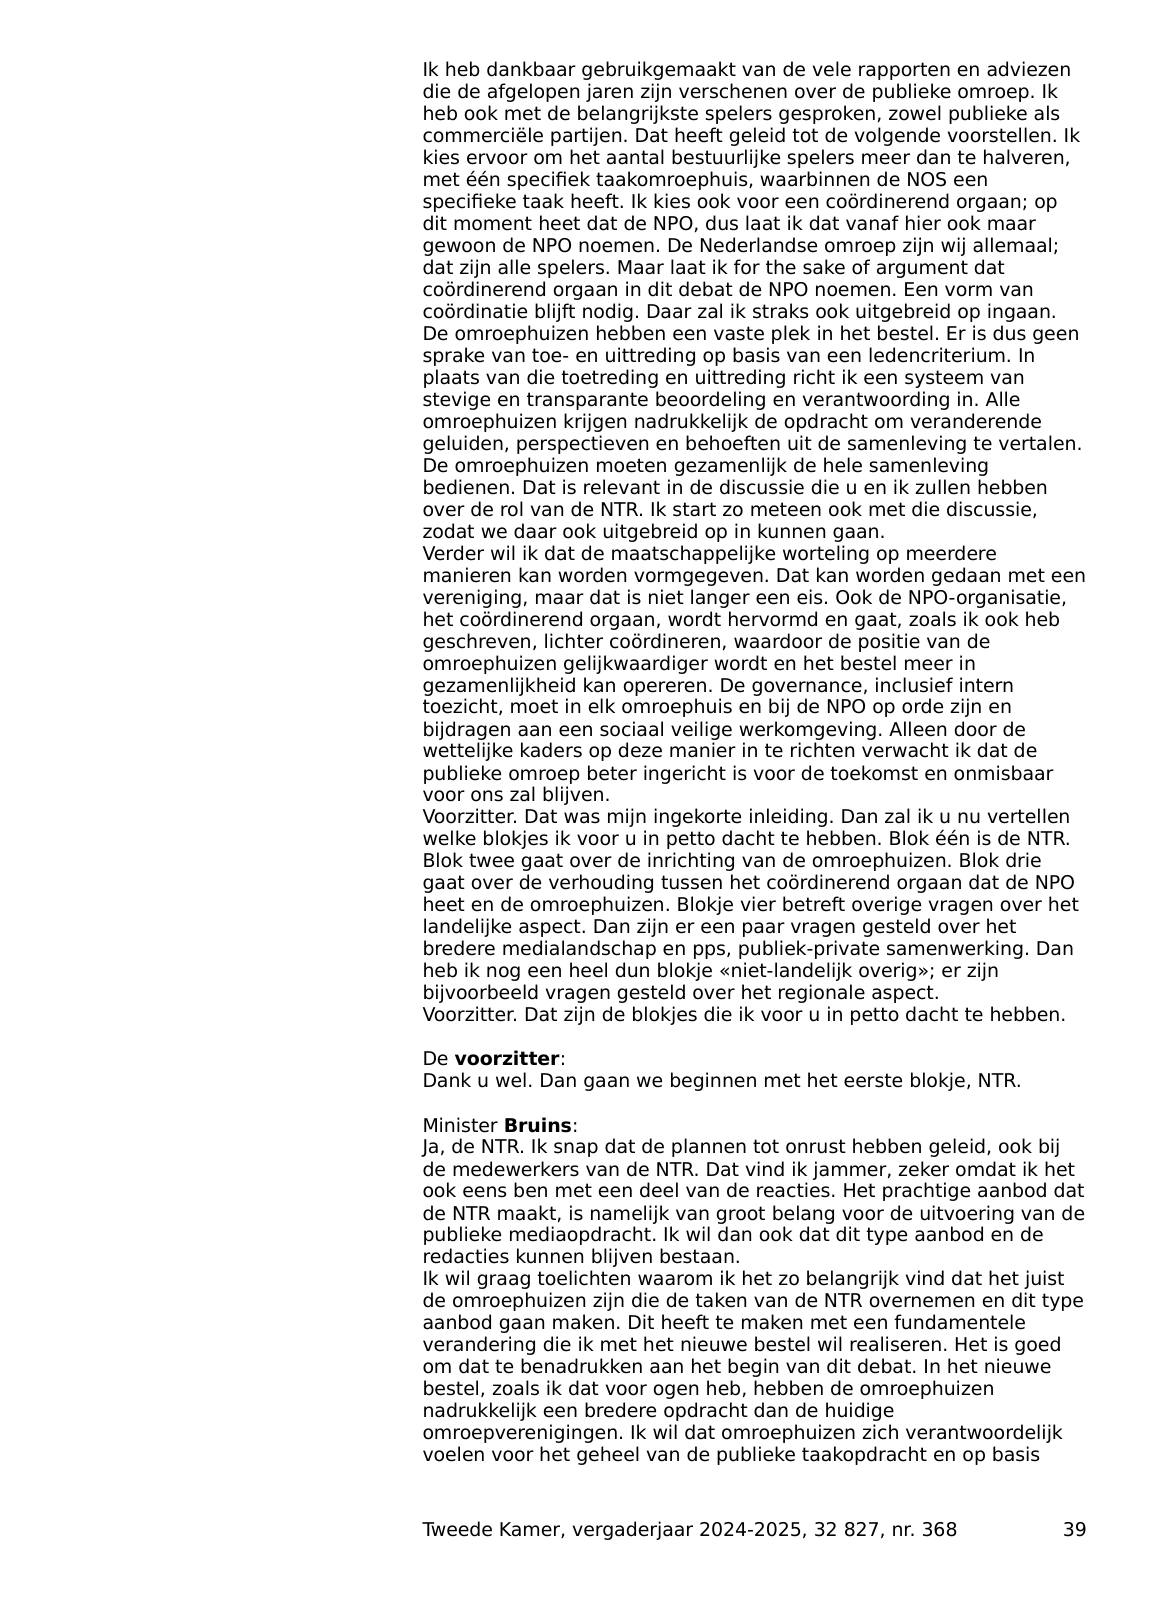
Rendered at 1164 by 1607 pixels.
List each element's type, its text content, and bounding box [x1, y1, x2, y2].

text De voorzitter: [422, 1048, 1087, 1070]
text Voorzitter. Dat zijn de blokjes die ik voor u in petto dacht te hebben. [422, 1004, 1087, 1026]
text Ik wil graag toelichten waarom ik het zo belangrijk vind dat het juist de omroephuizen zijn die de taken van de NTR overnemen en dit type aanbod gaan maken. Dit heeft te maken met een fundamentele verandering die ik met het nieuwe bestel wil realiseren. Het is goed om dat te benadrukken aan het begin van dit debat. In het nieuwe bestel, zoals ik dat voor ogen heb, hebben de omroephuizen nadrukkelijk een bredere opdracht dan de huidige omroepverenigingen. Ik wil dat omroephuizen zich verantwoordelijk voelen voor het geheel van de publieke taakopdracht en op basis [422, 1268, 1087, 1466]
text De omroephuizen hebben een vaste plek in het bestel. Er is dus geen sprake van toe- en uittreding op basis van een ledencriterium. In plaats van die toetreding en uittreding richt ik een systeem van stevige en transparante beoordeling en verantwoording in. Alle omroephuizen krijgen nadrukkelijk de opdracht om veranderende geluiden, perspectieven en behoeften uit de samenleving te vertalen. De omroephuizen moeten gezamenlijk de hele samenleving bedienen. Dat is relevant in de discussie die u en ik zullen hebben over de rol van de NTR. Ik start zo meteen ook met die discussie, zodat we daar ook uitgebreid op in kunnen gaan. [422, 323, 1087, 543]
text Dank u wel. Dan gaan we beginnen met het eerste blokje, NTR. [422, 1070, 1087, 1092]
text Ik heb dankbaar gebruikgemaakt van de vele rapporten en adviezen die de afgelopen jaren zijn verschenen over de publieke omroep. Ik heb ook met de belangrijkste spelers gesproken, zowel publieke als commerciële partijen. Dat heeft geleid tot de volgende voorstellen. Ik kies ervoor om het aantal bestuurlijke spelers meer dan te halveren, met één specifiek taakomroephuis, waarbinnen de NOS een specifieke taak heeft. Ik kies ook voor een coördinerend orgaan; op dit moment heet dat de NPO, dus laat ik dat vanaf hier ook maar gewoon de NPO noemen. De Nederlandse omroep zijn wij allemaal; dat zijn alle spelers. Maar laat ik for the sake of argument dat coördinerend orgaan in dit debat de NPO noemen. Een vorm van coördinatie blijft nodig. Daar zal ik straks ook uitgebreid op ingaan. [422, 59, 1087, 323]
text Verder wil ik dat de maatschappelijke worteling op meerdere manieren kan worden vormgegeven. Dat kan worden gedaan met een vereniging, maar dat is niet langer een eis. Ook de NPO-organisatie, het coördinerend orgaan, wordt hervormd en gaat, zoals ik ook heb geschreven, lichter coördineren, waardoor de positie van de omroephuizen gelijkwaardiger wordt en het bestel meer in gezamenlijkheid kan opereren. De governance, inclusief intern toezicht, moet in elk omroephuis en bij de NPO op orde zijn en bijdragen aan een sociaal veilige werkomgeving. Alleen door de wettelijke kaders op deze manier in te richten verwacht ik dat de publieke omroep beter ingericht is voor de toekomst en onmisbaar voor ons zal blijven. [422, 543, 1087, 806]
text Minister Bruins: [422, 1114, 1087, 1136]
text Voorzitter. Dat was mijn ingekorte inleiding. Dan zal ik u nu vertellen welke blokjes ik voor u in petto dacht te hebben. Blok één is de NTR. Blok twee gaat over de inrichting van de omroephuizen. Blok drie gaat over de verhouding tussen het coördinerend orgaan dat de NPO heet en de omroephuizen. Blokje vier betreft overige vragen over het landelijke aspect. Dan zijn er een paar vragen gesteld over het bredere medialandschap en pps, publiek-private samenwerking. Dan heb ik nog een heel dun blokje «niet-landelijk overig»; er zijn bijvoorbeeld vragen gesteld over het regionale aspect. [422, 806, 1087, 1004]
text Ja, de NTR. Ik snap dat de plannen tot onrust hebben geleid, ook bij de medewerkers van de NTR. Dat vind ik jammer, zeker omdat ik het ook eens ben met een deel van de reacties. Het prachtige aanbod dat de NTR maakt, is namelijk van groot belang voor de uitvoering van de publieke mediaopdracht. Ik wil dan ook dat dit type aanbod en de redacties kunnen blijven bestaan. [422, 1136, 1087, 1268]
